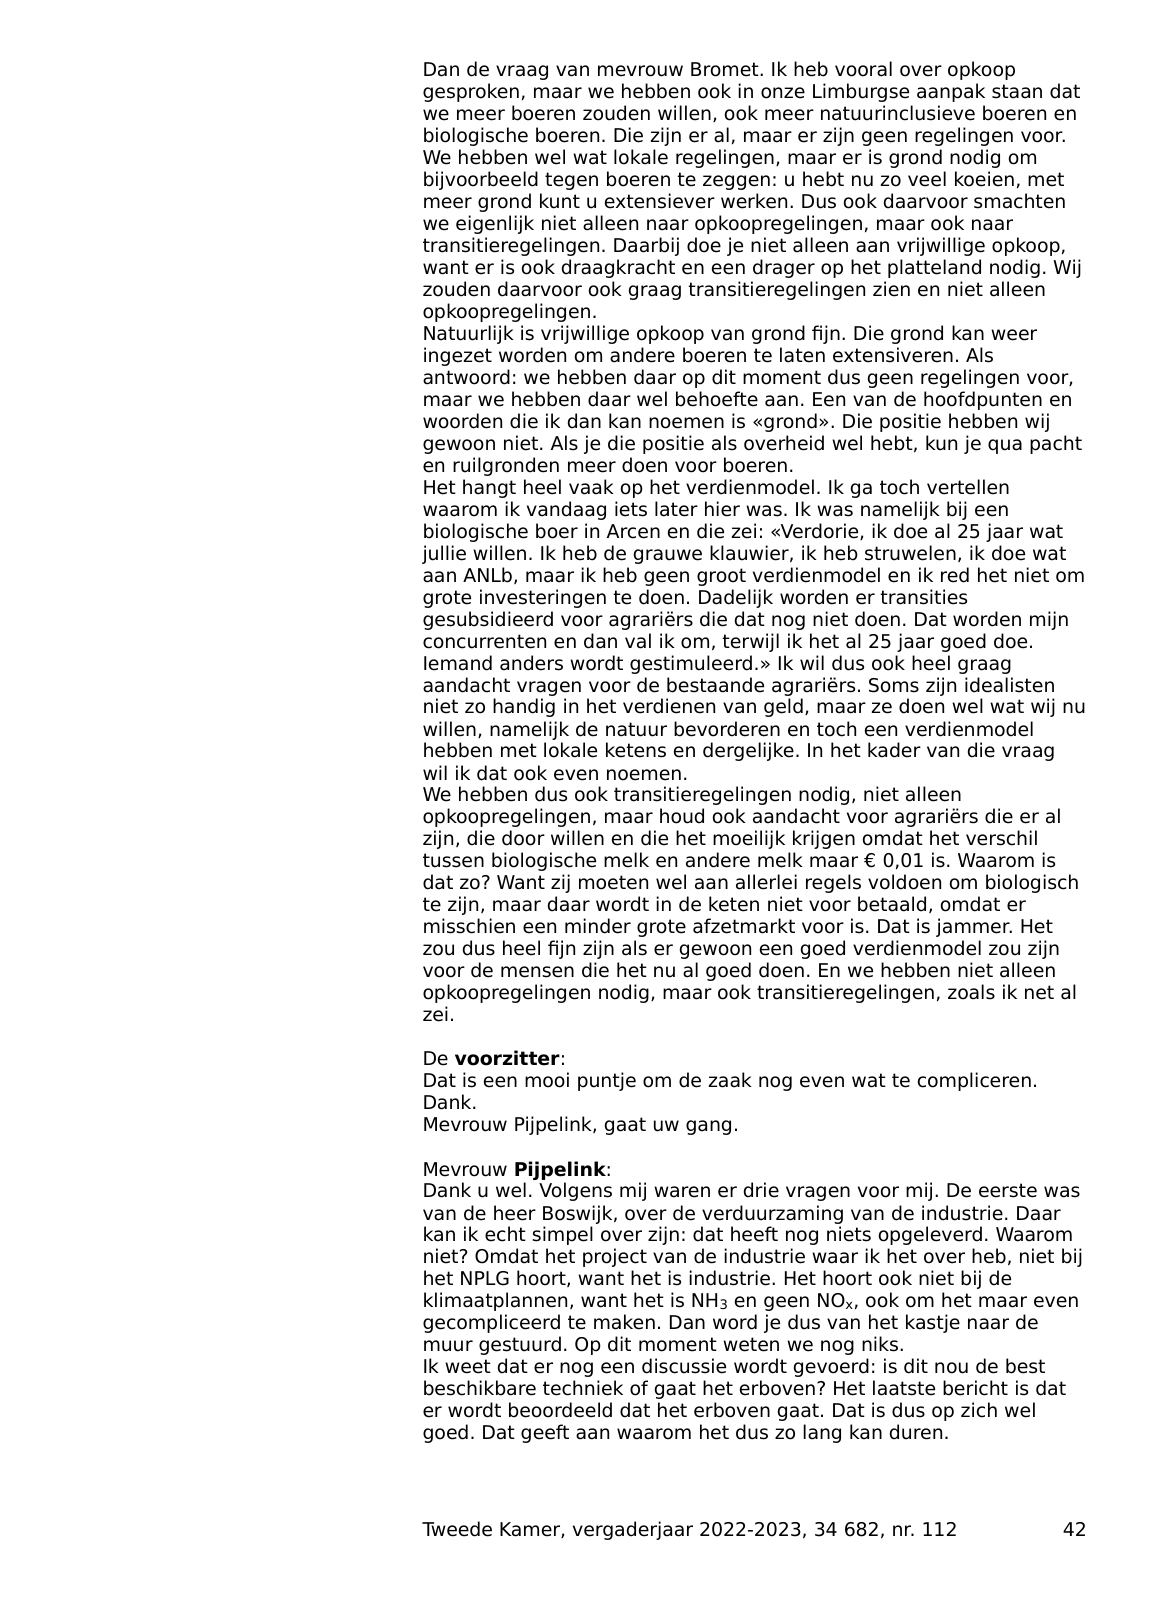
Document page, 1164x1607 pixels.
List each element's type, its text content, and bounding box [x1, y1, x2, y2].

text Ik weet dat er nog een discussie wordt gevoerd: is dit nou de best beschikbare techniek of gaat het erboven? Het laatste bericht is dat er wordt beoordeeld dat het erboven gaat. Dat is dus op zich wel goed. Dat geeft aan waarom het dus zo lang kan duren. [422, 1356, 1087, 1444]
text Natuurlijk is vrijwillige opkoop van grond fijn. Die grond kan weer ingezet worden om andere boeren te laten extensiveren. Als antwoord: we hebben daar op dit moment dus geen regelingen voor, maar we hebben daar wel behoefte aan. Een van de hoofdpunten en woorden die ik dan kan noemen is «grond». Die positie hebben wij gewoon niet. Als je die positie als overheid wel hebt, kun je qua pacht en ruilgronden meer doen voor boeren. [422, 323, 1087, 477]
text De voorzitter: [422, 1048, 1087, 1070]
text Dan de vraag van mevrouw Bromet. Ik heb vooral over opkoop gesproken, maar we hebben ook in onze Limburgse aanpak staan dat we meer boeren zouden willen, ook meer natuurinclusieve boeren en biologische boeren. Die zijn er al, maar er zijn geen regelingen voor. We hebben wel wat lokale regelingen, maar er is grond nodig om bijvoorbeeld tegen boeren te zeggen: u hebt nu zo veel koeien, met meer grond kunt u extensiever werken. Dus ook daarvoor smachten we eigenlijk niet alleen naar opkoopregelingen, maar ook naar transitieregelingen. Daarbij doe je niet alleen aan vrijwillige opkoop, want er is ook draagkracht en een drager op het platteland nodig. Wij zouden daarvoor ook graag transitieregelingen zien en niet alleen opkoopregelingen. [422, 59, 1087, 323]
text Mevrouw Pijpelink: [422, 1158, 1087, 1180]
text Dat is een mooi puntje om de zaak nog even wat te compliceren. Dank. [422, 1070, 1087, 1114]
text Mevrouw Pijpelink, gaat uw gang. [422, 1114, 1087, 1136]
text We hebben dus ook transitieregelingen nodig, niet alleen opkoopregelingen, maar houd ook aandacht voor agrariërs die er al zijn, die door willen en die het moeilijk krijgen omdat het verschil tussen biologische melk en andere melk maar € 0,01 is. Waarom is dat zo? Want zij moeten wel aan allerlei regels voldoen om biologisch te zijn, maar daar wordt in de keten niet voor betaald, omdat er misschien een minder grote afzetmarkt voor is. Dat is jammer. Het zou dus heel fijn zijn als er gewoon een goed verdienmodel zou zijn voor de mensen die het nu al goed doen. En we hebben niet alleen opkoopregelingen nodig, maar ook transitieregelingen, zoals ik net al zei. [422, 784, 1087, 1026]
text Het hangt heel vaak op het verdienmodel. Ik ga toch vertellen waarom ik vandaag iets later hier was. Ik was namelijk bij een biologische boer in Arcen en die zei: «Verdorie, ik doe al 25 jaar wat jullie willen. Ik heb de grauwe klauwier, ik heb struwelen, ik doe wat aan ANLb, maar ik heb geen groot verdienmodel en ik red het niet om grote investeringen te doen. Dadelijk worden er transities gesubsidieerd voor agrariërs die dat nog niet doen. Dat worden mijn concurrenten en dan val ik om, terwijl ik het al 25 jaar goed doe. Iemand anders wordt gestimuleerd.» Ik wil dus ook heel graag aandacht vragen voor de bestaande agrariërs. Soms zijn idealisten niet zo handig in het verdienen van geld, maar ze doen wel wat wij nu willen, namelijk de natuur bevorderen en toch een verdienmodel hebben met lokale ketens en dergelijke. In het kader van die vraag wil ik dat ook even noemen. [422, 477, 1087, 784]
text Dank u wel. Volgens mij waren er drie vragen voor mij. De eerste was van de heer Boswijk, over de verduurzaming van de industrie. Daar kan ik echt simpel over zijn: dat heeft nog niets opgeleverd. Waarom niet? Omdat het project van de industrie waar ik het over heb, niet bij het NPLG hoort, want het is industrie. Het hoort ook niet bij de klimaatplannen, want het is NH3 en geen NOx, ook om het maar even gecompliceerd te maken. Dan word je dus van het kastje naar de muur gestuurd. Op dit moment weten we nog niks. [422, 1180, 1087, 1356]
